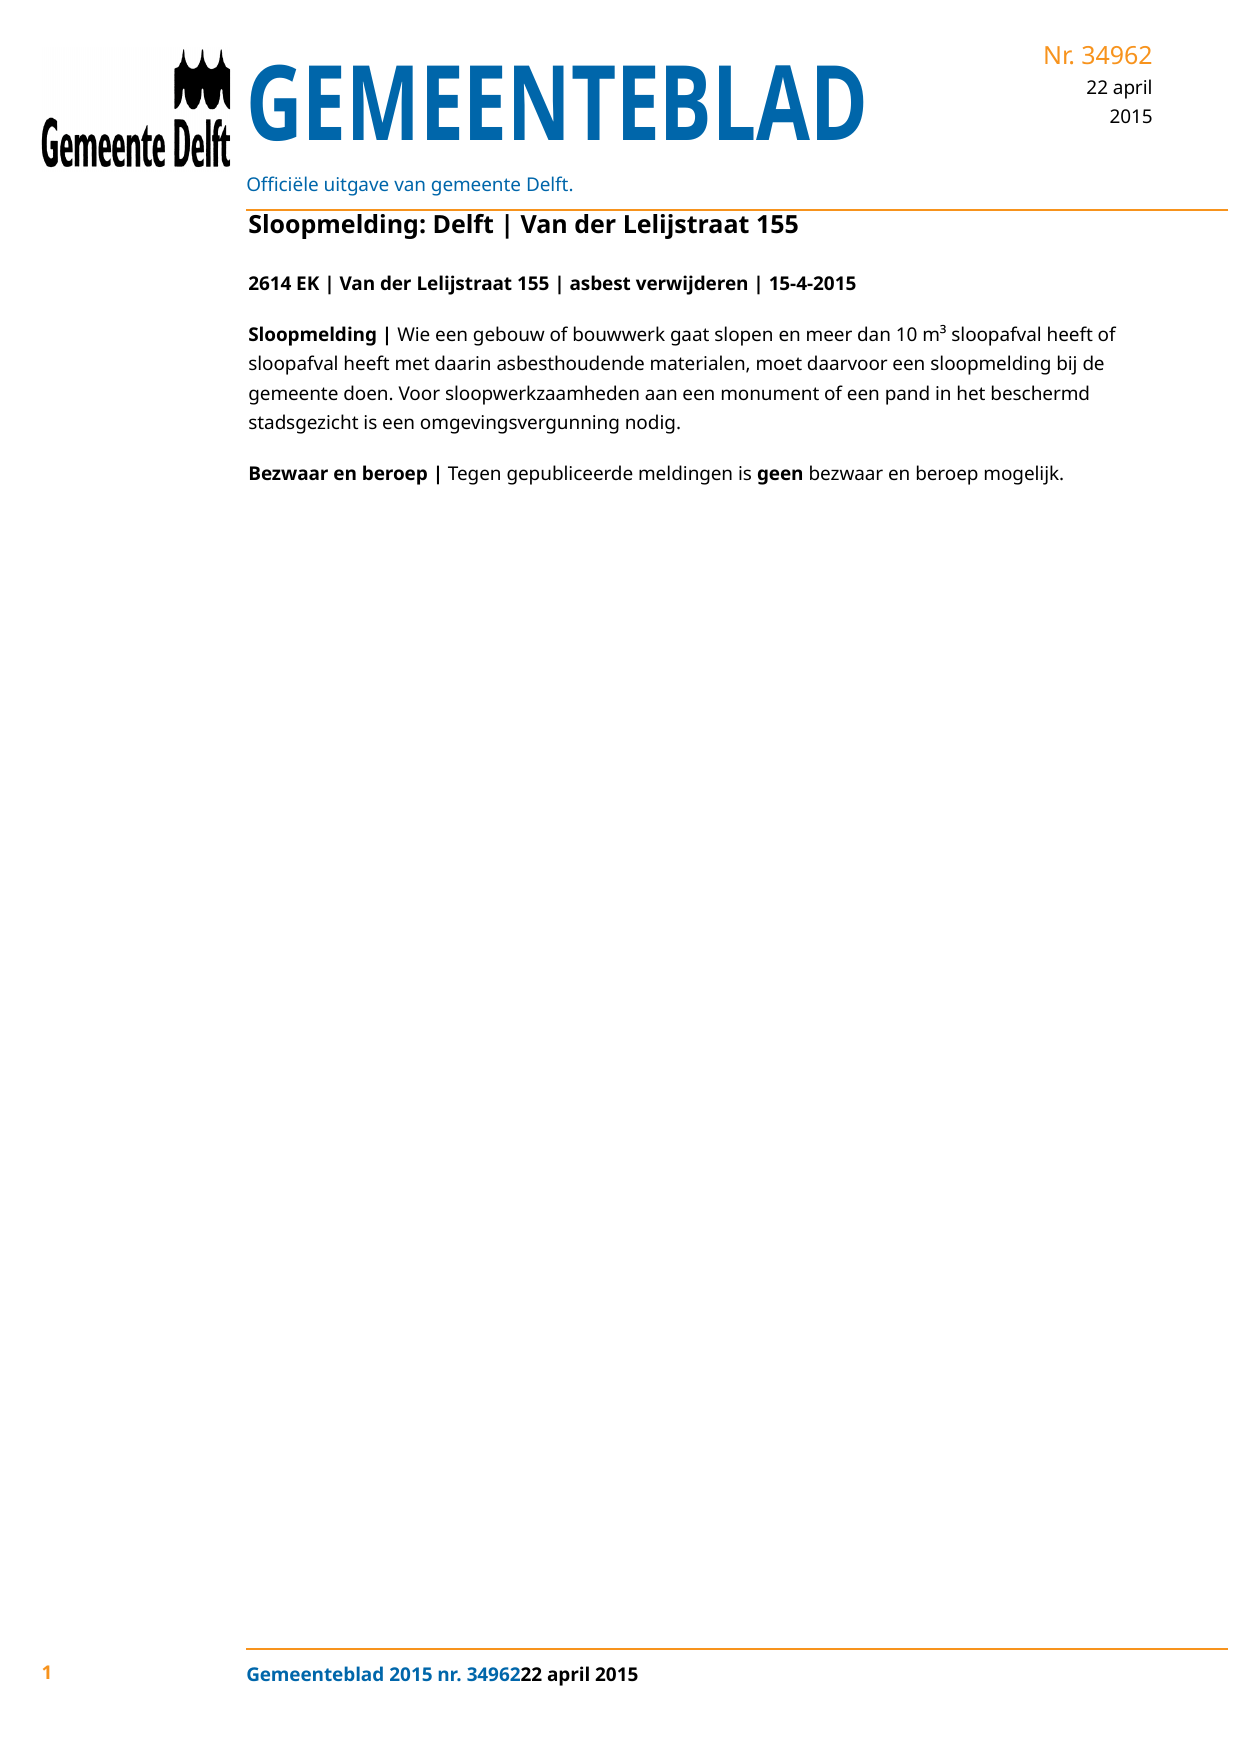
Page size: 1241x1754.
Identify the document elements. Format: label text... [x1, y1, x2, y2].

picture [41, 47, 231, 172]
text Sloopmelding: Delft | Van der Lelijstraat 155 [248, 211, 1152, 241]
text 2614 EK | Van der Lelijstraat 155 | asbest verwijderen | 15-4-2015 [248, 270, 1152, 296]
text Bezwaar en beroep | Tegen gepubliceerde meldingen is geen bezwaar en beroep mogelijk. [248, 460, 1152, 486]
text Sloopmelding | Wie een gebouw of bouwwerk gaat slopen en meer dan 10 m³ sloopafval heeft of sloopafval heeft met daarin asbesthoudende materialen, moet daarvoor een sloopmelding bij de gemeente doen. Voor sloopwerkzaamheden aan een monument of een pand in het beschermd stadsgezicht is een omgevingsvergunning nodig. [248, 321, 1152, 435]
